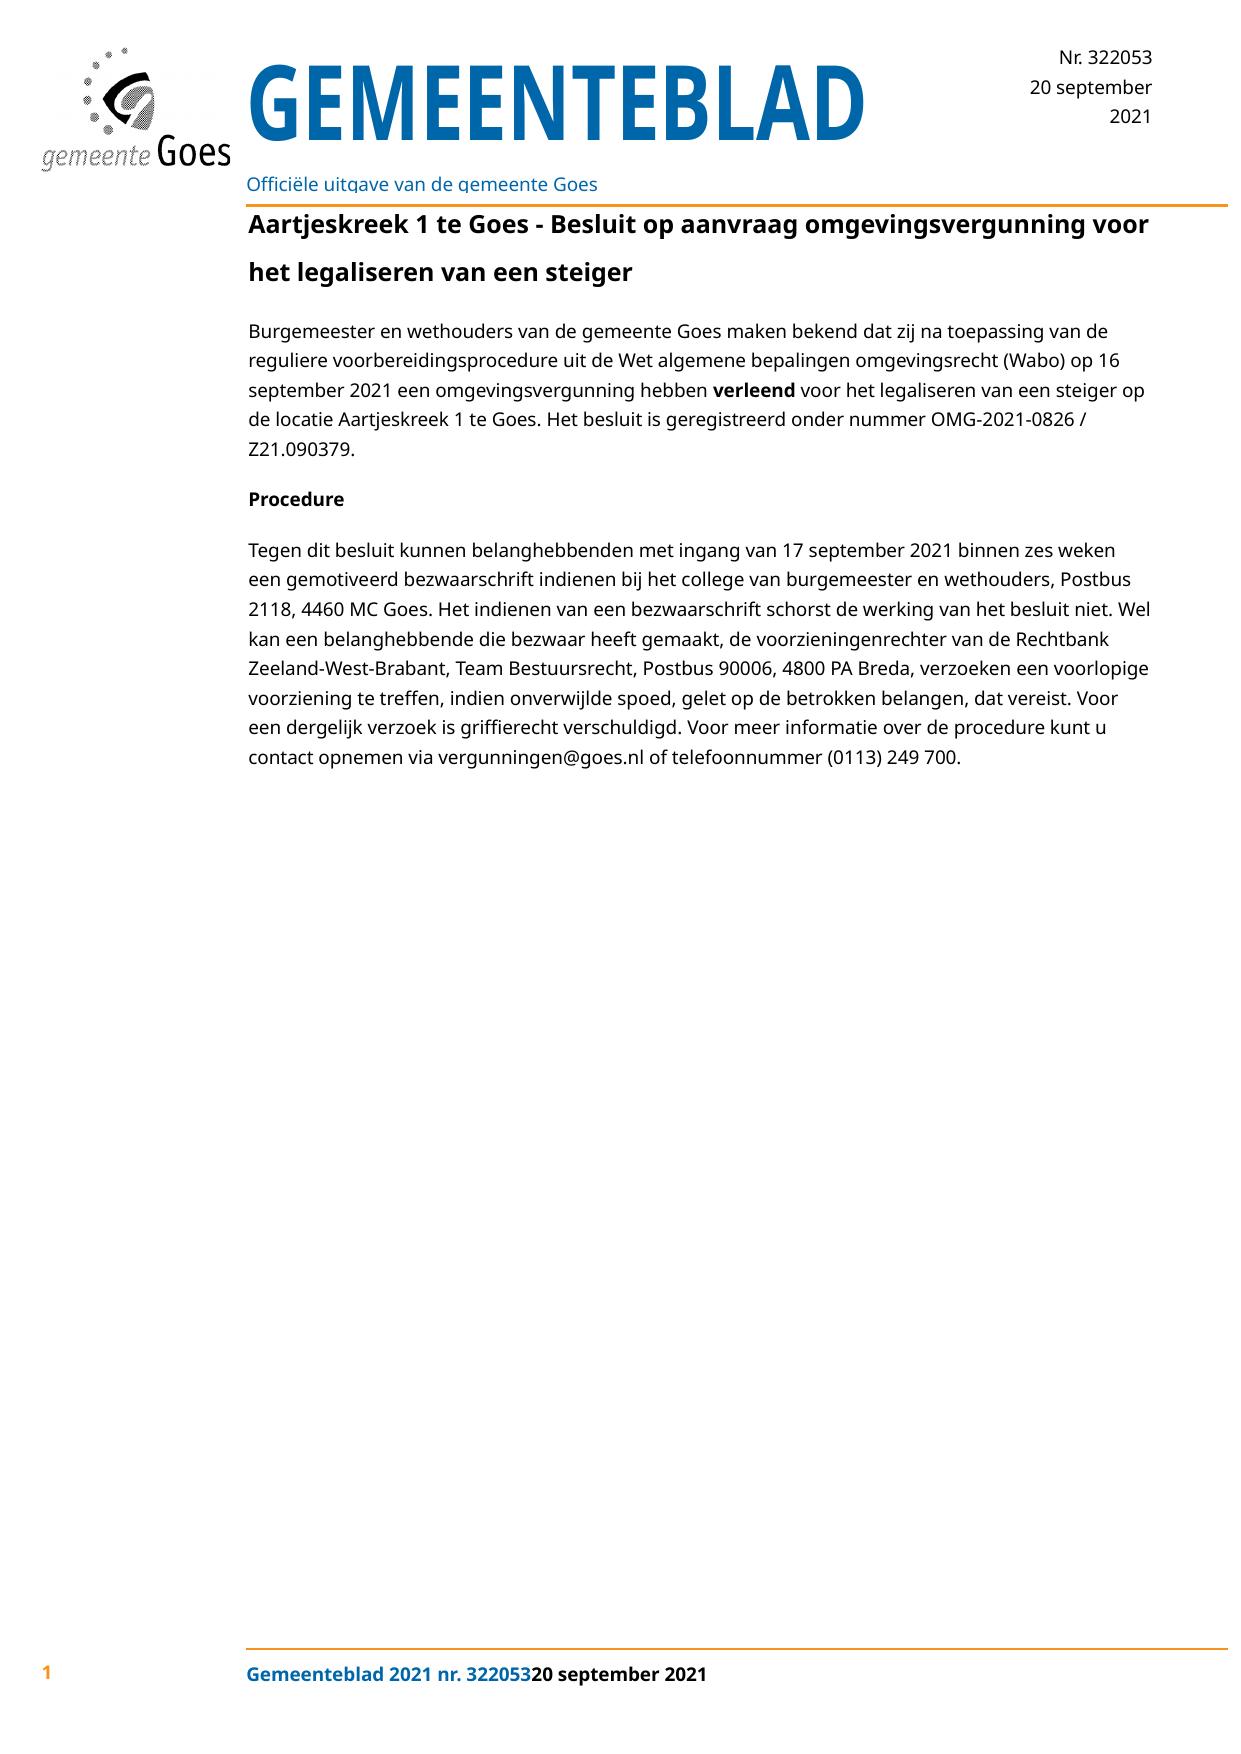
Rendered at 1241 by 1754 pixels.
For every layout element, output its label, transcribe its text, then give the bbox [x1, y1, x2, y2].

text Procedure [248, 487, 1152, 512]
text Burgemeester en wethouders van de gemeente Goes maken bekend dat zij na toepassing van de reguliere voorbereidingsprocedure uit de Wet algemene bepalingen omgevingsrecht (Wabo) op 16 september 2021 een omgevingsvergunning hebben verleend voor het legaliseren van een steiger op de locatie Aartjeskreek 1 te Goes. Het besluit is geregistreerd onder nummer OMG-2021-0826 / Z21.090379. [248, 318, 1152, 462]
text Tegen dit besluit kunnen belanghebbenden met ingang van 17 september 2021 binnen zes weken een gemotiveerd bezwaarschrift indienen bij het college van burgemeester en wethouders, Postbus 2118, 4460 MC Goes. Het indienen van een bezwaarschrift schorst de werking van het besluit niet. Wel kan een belanghebbende die bezwaar heeft gemaakt, de voorzieningenrechter van de Rechtbank Zeeland-West-Brabant, Team Bestuursrecht, Postbus 90006, 4800 PA Breda, verzoeken een voorlopige voorziening te treffen, indien onverwijlde spoed, gelet op de betrokken belangen, dat vereist. Voor een dergelijk verzoek is griffierecht verschuldigd. Voor meer informatie over de procedure kunt u contact opnemen via vergunningen@goes.nl of telefoonnummer (0113) 249 700. [248, 537, 1152, 770]
picture [41, 47, 231, 172]
text Aartjeskreek 1 te Goes - Besluit op aanvraag omgevingsvergunning voor het legaliseren van een steiger [248, 207, 1152, 288]
